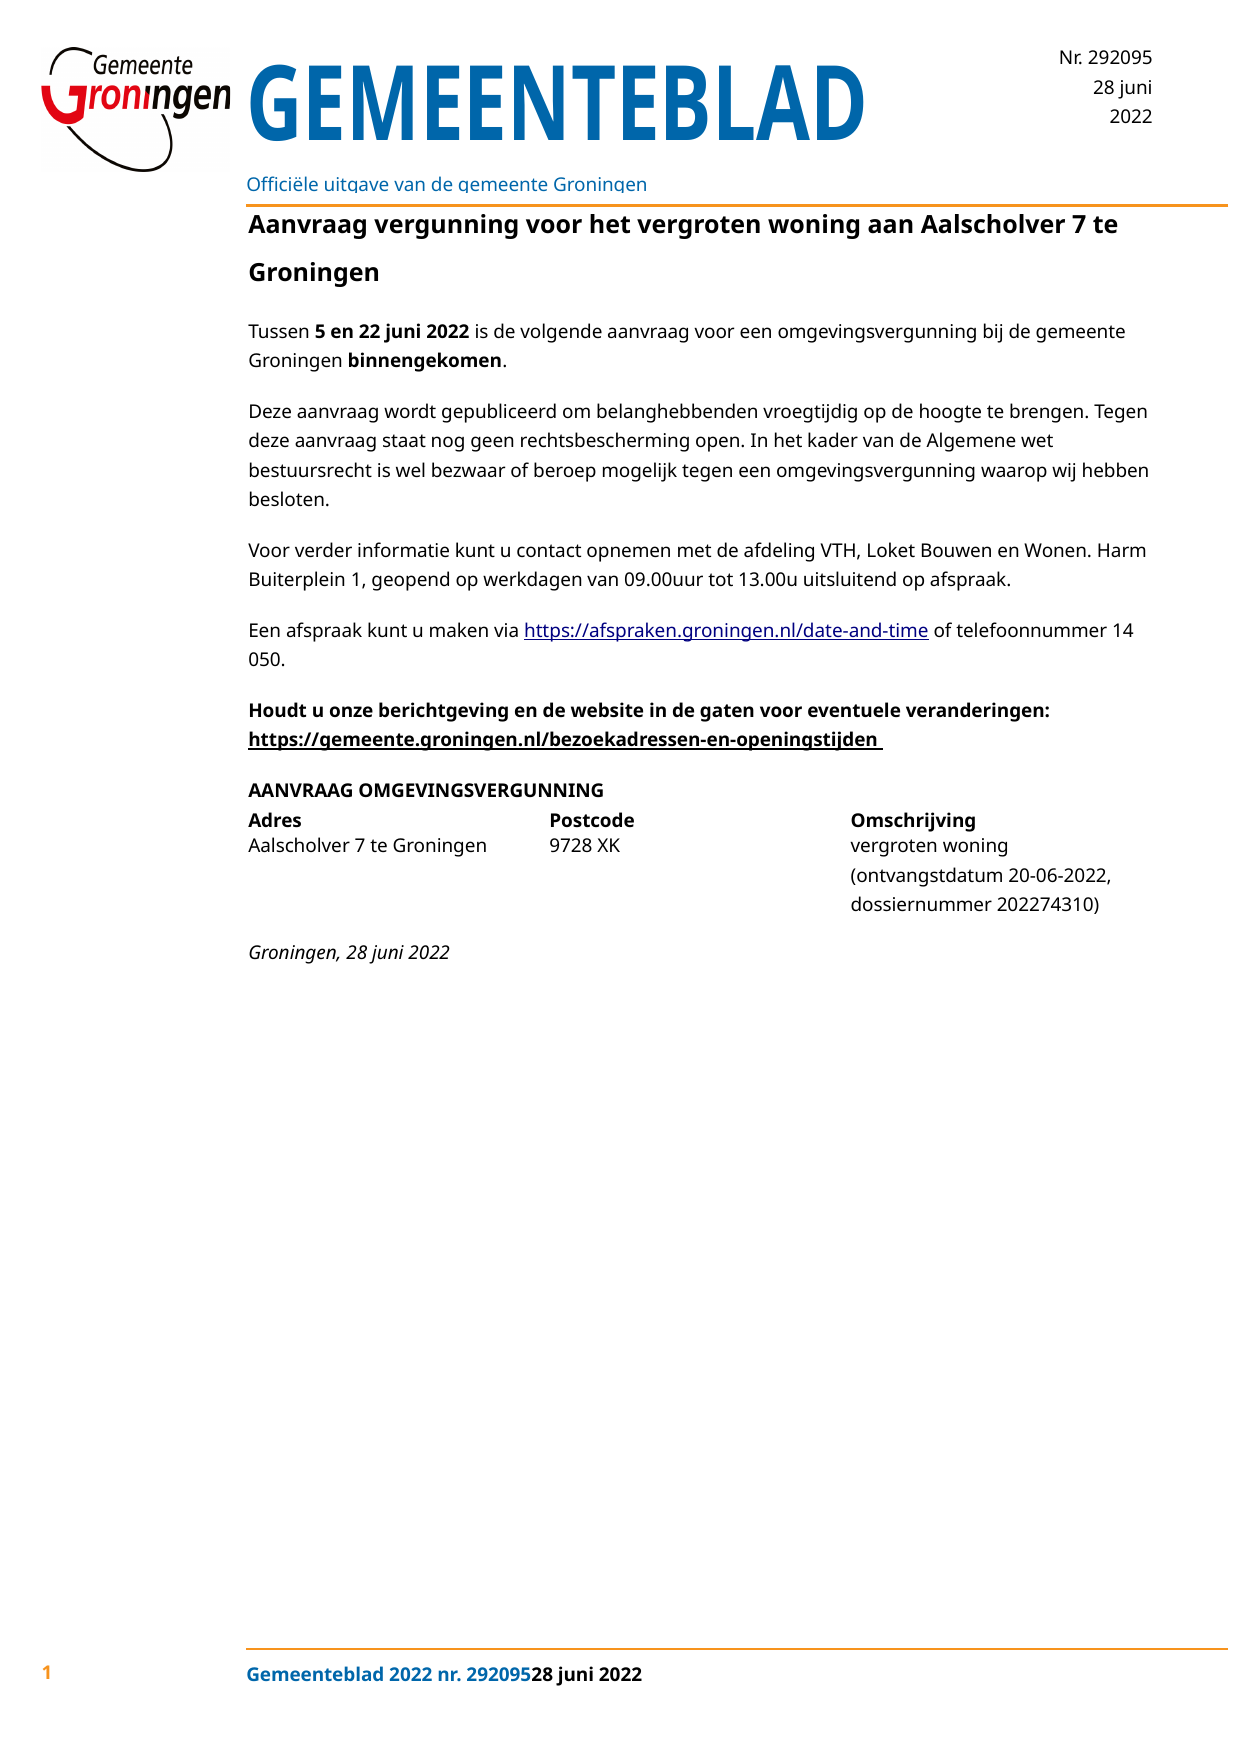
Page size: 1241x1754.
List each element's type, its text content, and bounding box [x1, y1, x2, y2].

text Een afspraak kunt u maken via https://afspraken.groningen.nl/date-and-time of telefoonnummer 14 050. [248, 617, 1152, 672]
text AANVRAAG OMGEVINGSVERGUNNING [248, 777, 1152, 803]
table_header Postcode [549, 807, 850, 832]
picture [41, 47, 231, 172]
table_header Adres [248, 807, 549, 832]
table_cell Aalscholver 7 te Groningen [248, 833, 549, 917]
text Groningen, 28 juni 2022 [248, 939, 1152, 964]
table_header Omschrijving [850, 807, 1152, 832]
text Tussen 5 en 22 juni 2022 is de volgende aanvraag voor een omgevingsvergunning bij de gemeente Groningen binnengekomen. [248, 318, 1152, 373]
text Deze aanvraag wordt gepubliceerd om belanghebbenden vroegtijdig op de hoogte te brengen. Tegen deze aanvraag staat nog geen rechtsbescherming open. In het kader van de Algemene wet bestuursrecht is wel bezwaar of beroep mogelijk tegen een omgevingsvergunning waarop wij hebben besloten. [248, 398, 1152, 512]
table_cell 9728 XK [549, 833, 850, 917]
table_cell vergroten woning (ontvangstdatum 20-06-2022, dossiernummer 202274310) [850, 833, 1152, 917]
text Voor verder informatie kunt u contact opnemen met de afdeling VTH, Loket Bouwen en Wonen. Harm Buiterplein 1, geopend op werkdagen van 09.00uur tot 13.00u uitsluitend op afspraak. [248, 537, 1152, 592]
text Houdt u onze berichtgeving en de website in de gaten voor eventuele veranderingen: https://gemeente.groningen.nl/bezoekadressen-en-openingstijden [248, 697, 1152, 752]
text Aanvraag vergunning voor het vergroten woning aan Aalscholver 7 te Groningen [248, 207, 1152, 288]
